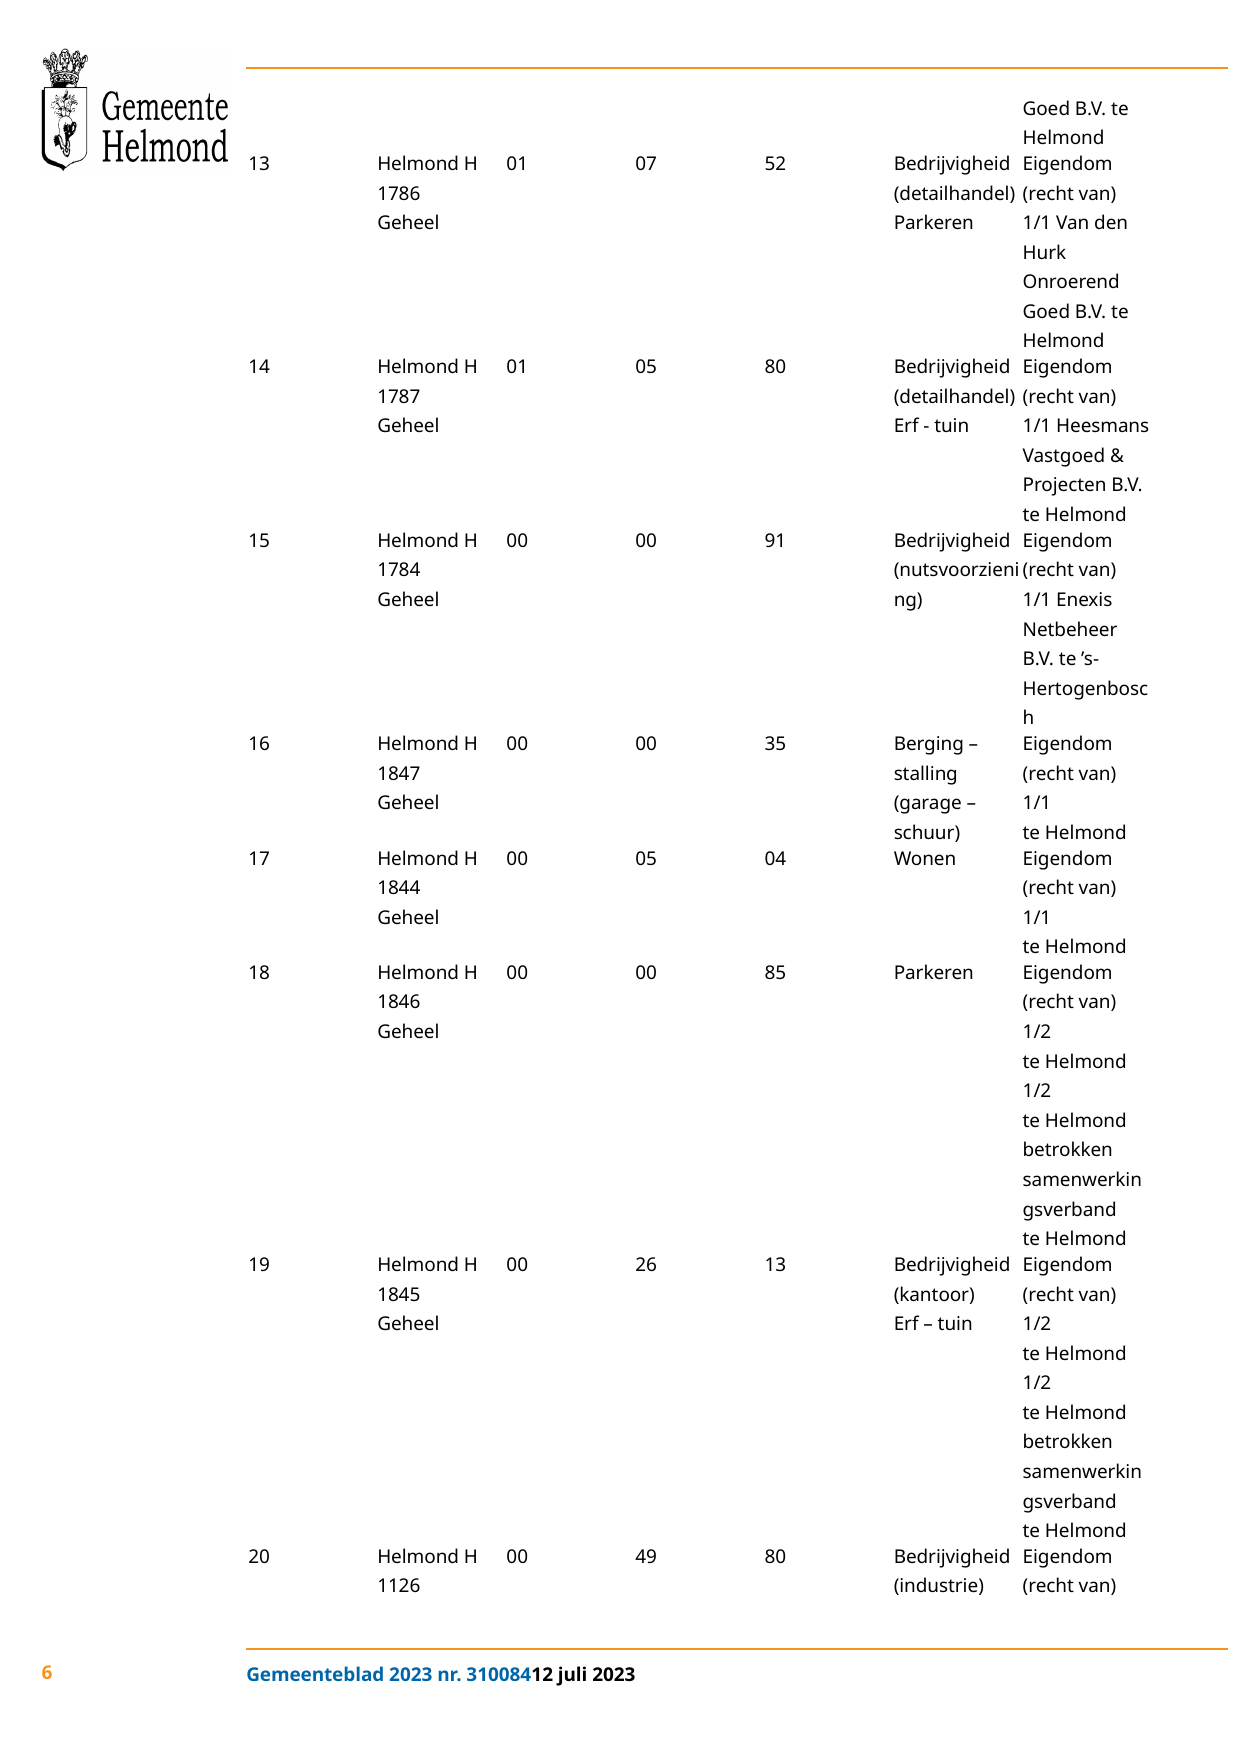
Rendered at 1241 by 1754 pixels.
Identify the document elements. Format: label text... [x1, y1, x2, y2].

table_cell 01 [506, 150, 635, 353]
table_cell 00 [506, 959, 635, 1251]
table_cell Bedrijvigheid (detailhandel) Parkeren [894, 150, 1022, 353]
table_cell Parkeren [894, 959, 1022, 1251]
table_cell [764, 95, 893, 150]
table_cell Helmond H 1126 [377, 1543, 506, 1598]
table_cell 13 [764, 1251, 893, 1543]
table_cell Helmond H 1847 Geheel [377, 730, 506, 845]
table_cell Helmond H 1844 Geheel [377, 845, 506, 959]
table_cell [377, 95, 506, 150]
table_cell Bedrijvigheid (detailhandel) Erf - tuin [894, 353, 1022, 527]
picture [41, 47, 231, 172]
table_cell Helmond H 1784 Geheel [377, 527, 506, 730]
table_cell Eigendom (recht van) 1/1 Van den Hurk Onroerend Goed B.V. te Helmond [1023, 150, 1152, 353]
table_cell Helmond H 1786 Geheel [377, 150, 506, 353]
table_cell 01 [506, 353, 635, 527]
table_cell Bedrijvigheid (kantoor) Erf – tuin [894, 1251, 1022, 1543]
table_cell 00 [506, 1251, 635, 1543]
table_cell 00 [635, 959, 764, 1251]
table_cell Eigendom (recht van) 1/1 te Helmond [1023, 845, 1152, 959]
table_cell 07 [635, 150, 764, 353]
table_cell 00 [506, 1543, 635, 1598]
table_cell 17 [248, 845, 377, 959]
table_cell [248, 95, 377, 150]
table_cell 15 [248, 527, 377, 730]
table_cell Eigendom (recht van) 1/2 te Helmond 1/2 te Helmond betrokken samenwerkingsverband te Helmond [1023, 959, 1152, 1251]
table_cell 52 [764, 150, 893, 353]
table_cell 80 [764, 1543, 893, 1598]
table_cell 26 [635, 1251, 764, 1543]
table_cell Berging – stalling (garage – schuur) [894, 730, 1022, 845]
table_cell Bedrijvigheid (industrie) [894, 1543, 1022, 1598]
table_cell 04 [764, 845, 893, 959]
table_cell 18 [248, 959, 377, 1251]
table_cell 05 [635, 845, 764, 959]
table_cell 49 [635, 1543, 764, 1598]
table_cell Goed B.V. te Helmond [1023, 95, 1152, 150]
table_cell 14 [248, 353, 377, 527]
table_cell 19 [248, 1251, 377, 1543]
table_cell 00 [635, 527, 764, 730]
table_cell Eigendom (recht van) 1/2 te Helmond 1/2 te Helmond betrokken samenwerkingsverband te Helmond [1023, 1251, 1152, 1543]
table_cell 00 [506, 845, 635, 959]
table_cell 80 [764, 353, 893, 527]
table_cell 35 [764, 730, 893, 845]
table_cell Wonen [894, 845, 1022, 959]
table_cell Helmond H 1845 Geheel [377, 1251, 506, 1543]
table_cell Eigendom (recht van) 1/1 Enexis Netbeheer B.V. te ’s-Hertogenbosch [1023, 527, 1152, 730]
table_cell Eigendom (recht van) 1/1 te Helmond [1023, 730, 1152, 845]
table_cell Helmond H 1846 Geheel [377, 959, 506, 1251]
table_cell 16 [248, 730, 377, 845]
table_cell 00 [506, 527, 635, 730]
table_cell Bedrijvigheid (nutsvoorziening) [894, 527, 1022, 730]
table_cell 91 [764, 527, 893, 730]
table_cell 20 [248, 1543, 377, 1598]
table_cell 13 [248, 150, 377, 353]
table_cell 05 [635, 353, 764, 527]
table_cell [894, 95, 1022, 150]
table_cell [506, 95, 635, 150]
table_cell 00 [506, 730, 635, 845]
table_cell 85 [764, 959, 893, 1251]
table_cell Eigendom (recht van) 1/1 Heesmans Vastgoed & Projecten B.V. te Helmond [1023, 353, 1152, 527]
table_cell Eigendom (recht van) [1023, 1543, 1152, 1598]
table_cell 00 [635, 730, 764, 845]
table_cell [635, 95, 764, 150]
table_cell Helmond H 1787 Geheel [377, 353, 506, 527]
